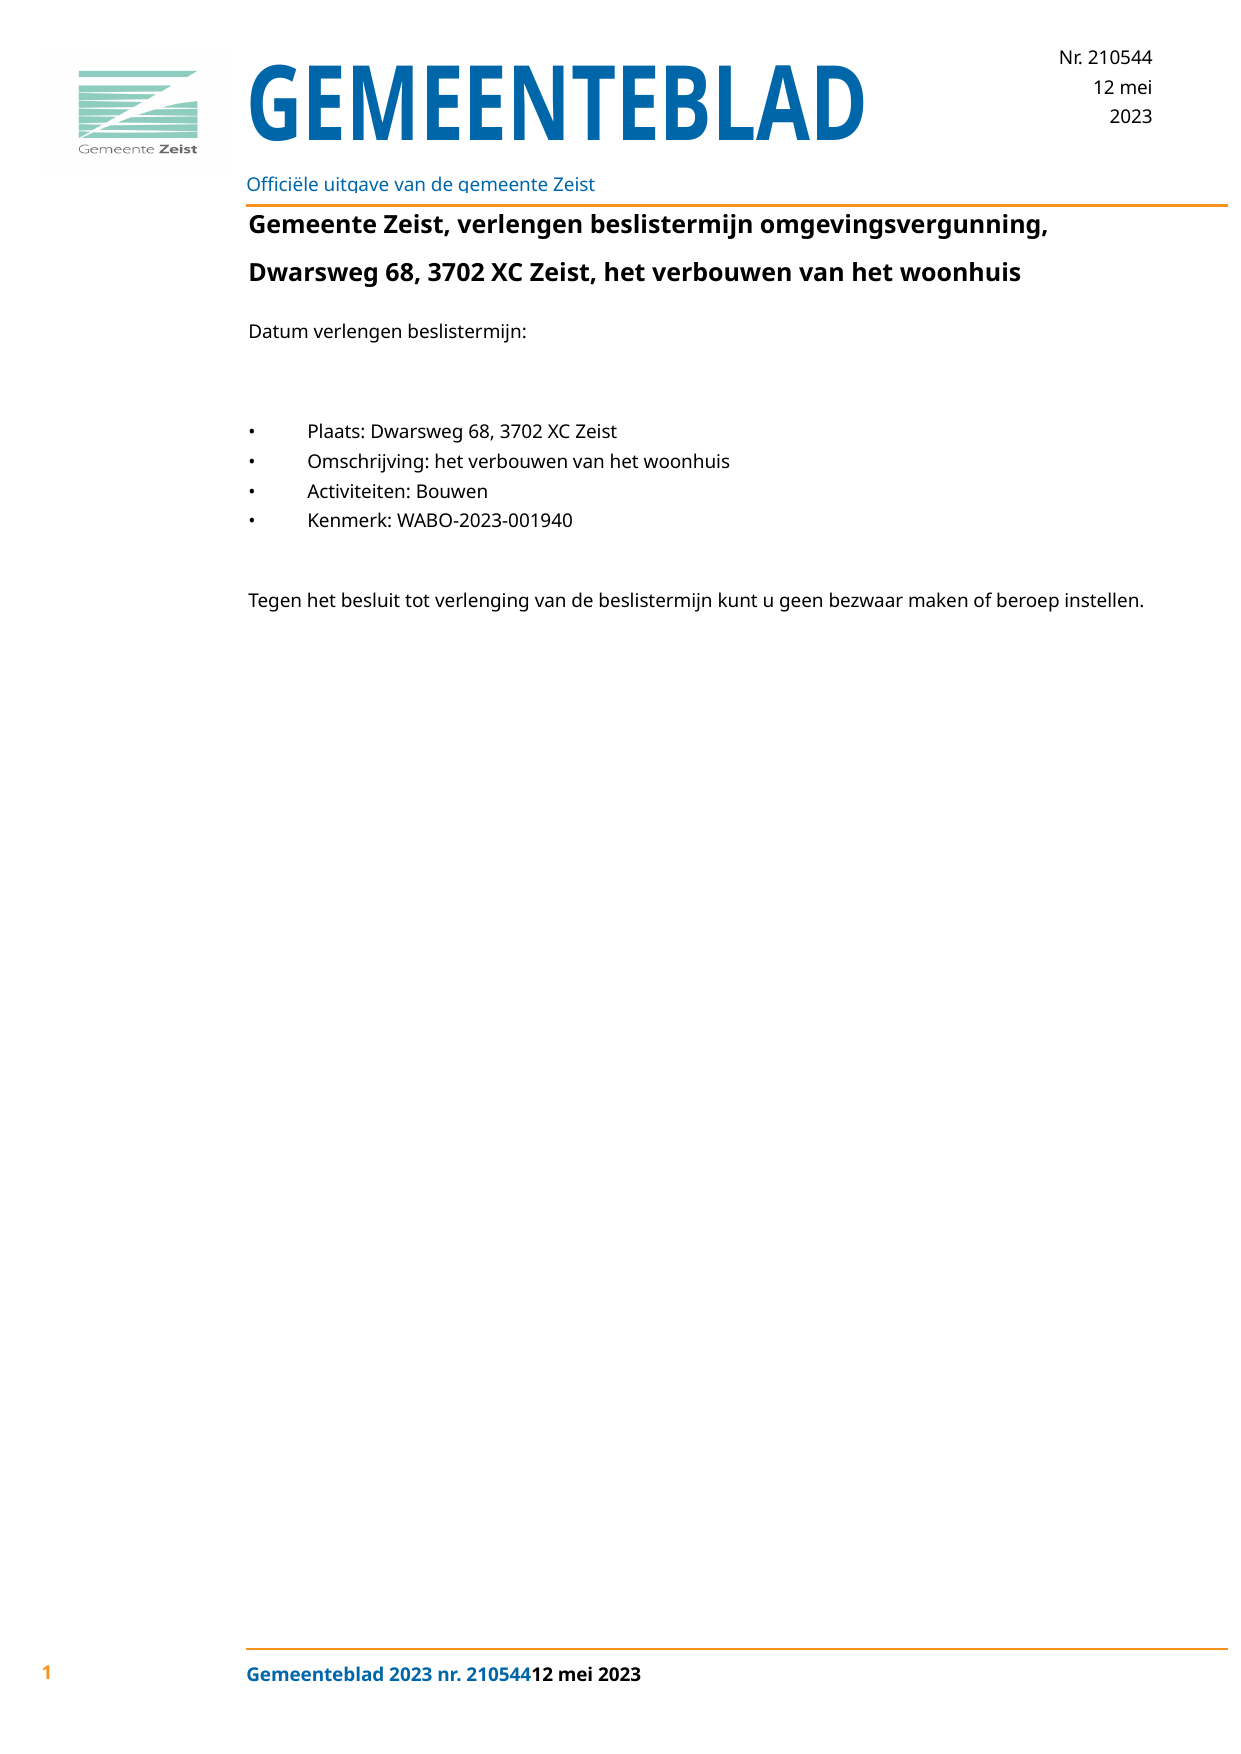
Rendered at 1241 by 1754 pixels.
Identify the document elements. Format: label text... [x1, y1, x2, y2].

text Tegen het besluit tot verlenging van de beslistermijn kunt u geen bezwaar maken of beroep instellen. [248, 587, 1152, 613]
list Omschrijving: het verbouwen van het woonhuis [248, 448, 1152, 474]
text Datum verlengen beslistermijn: [248, 318, 1152, 344]
text Gemeente Zeist, verlengen beslistermijn omgevingsvergunning, Dwarsweg 68, 3702 XC Zeist, het verbouwen van het woonhuis [248, 207, 1152, 288]
picture [41, 47, 231, 172]
list Plaats: Dwarsweg 68, 3702 XC Zeist [248, 419, 1152, 444]
list Activiteiten: Bouwen [248, 478, 1152, 504]
list Kenmerk: WABO-2023-001940 [248, 507, 1152, 533]
